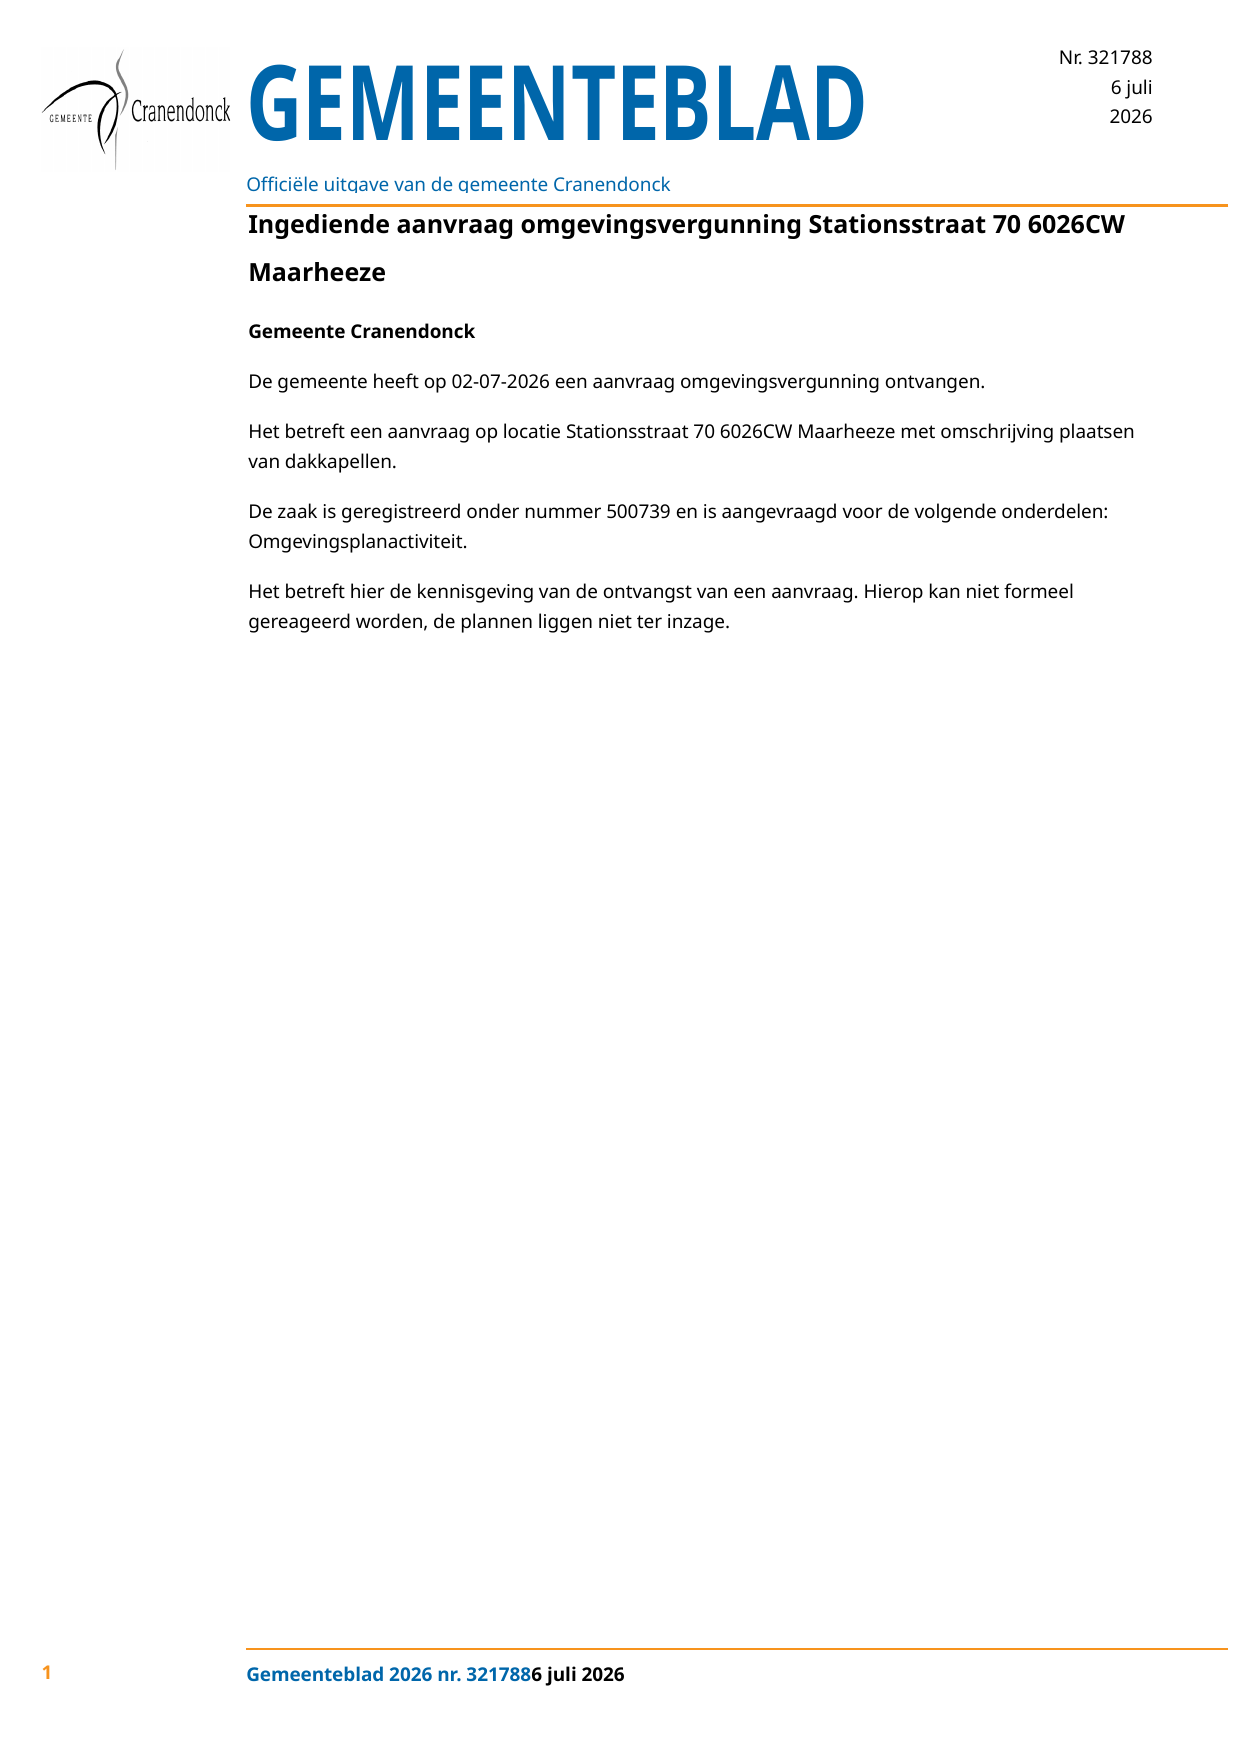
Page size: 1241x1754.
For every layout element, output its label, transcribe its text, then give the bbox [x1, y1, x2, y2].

text Het betreft hier de kennisgeving van de ontvangst van een aanvraag. Hierop kan niet formeel gereageerd worden, de plannen liggen niet ter inzage. [248, 579, 1152, 634]
text De gemeente heeft op 02-07-2026 een aanvraag omgevingsvergunning ontvangen. [248, 368, 1152, 394]
text Ingediende aanvraag omgevingsvergunning Stationsstraat 70 6026CW Maarheeze [248, 207, 1152, 288]
text Het betreft een aanvraag op locatie Stationsstraat 70 6026CW Maarheeze met omschrijving plaatsen van dakkapellen. [248, 419, 1152, 474]
text De zaak is geregistreerd onder nummer 500739 en is aangevraagd voor de volgende onderdelen: Omgevingsplanactiviteit. [248, 499, 1152, 554]
text Gemeente Cranendonck [248, 318, 1152, 344]
picture [41, 47, 231, 172]
